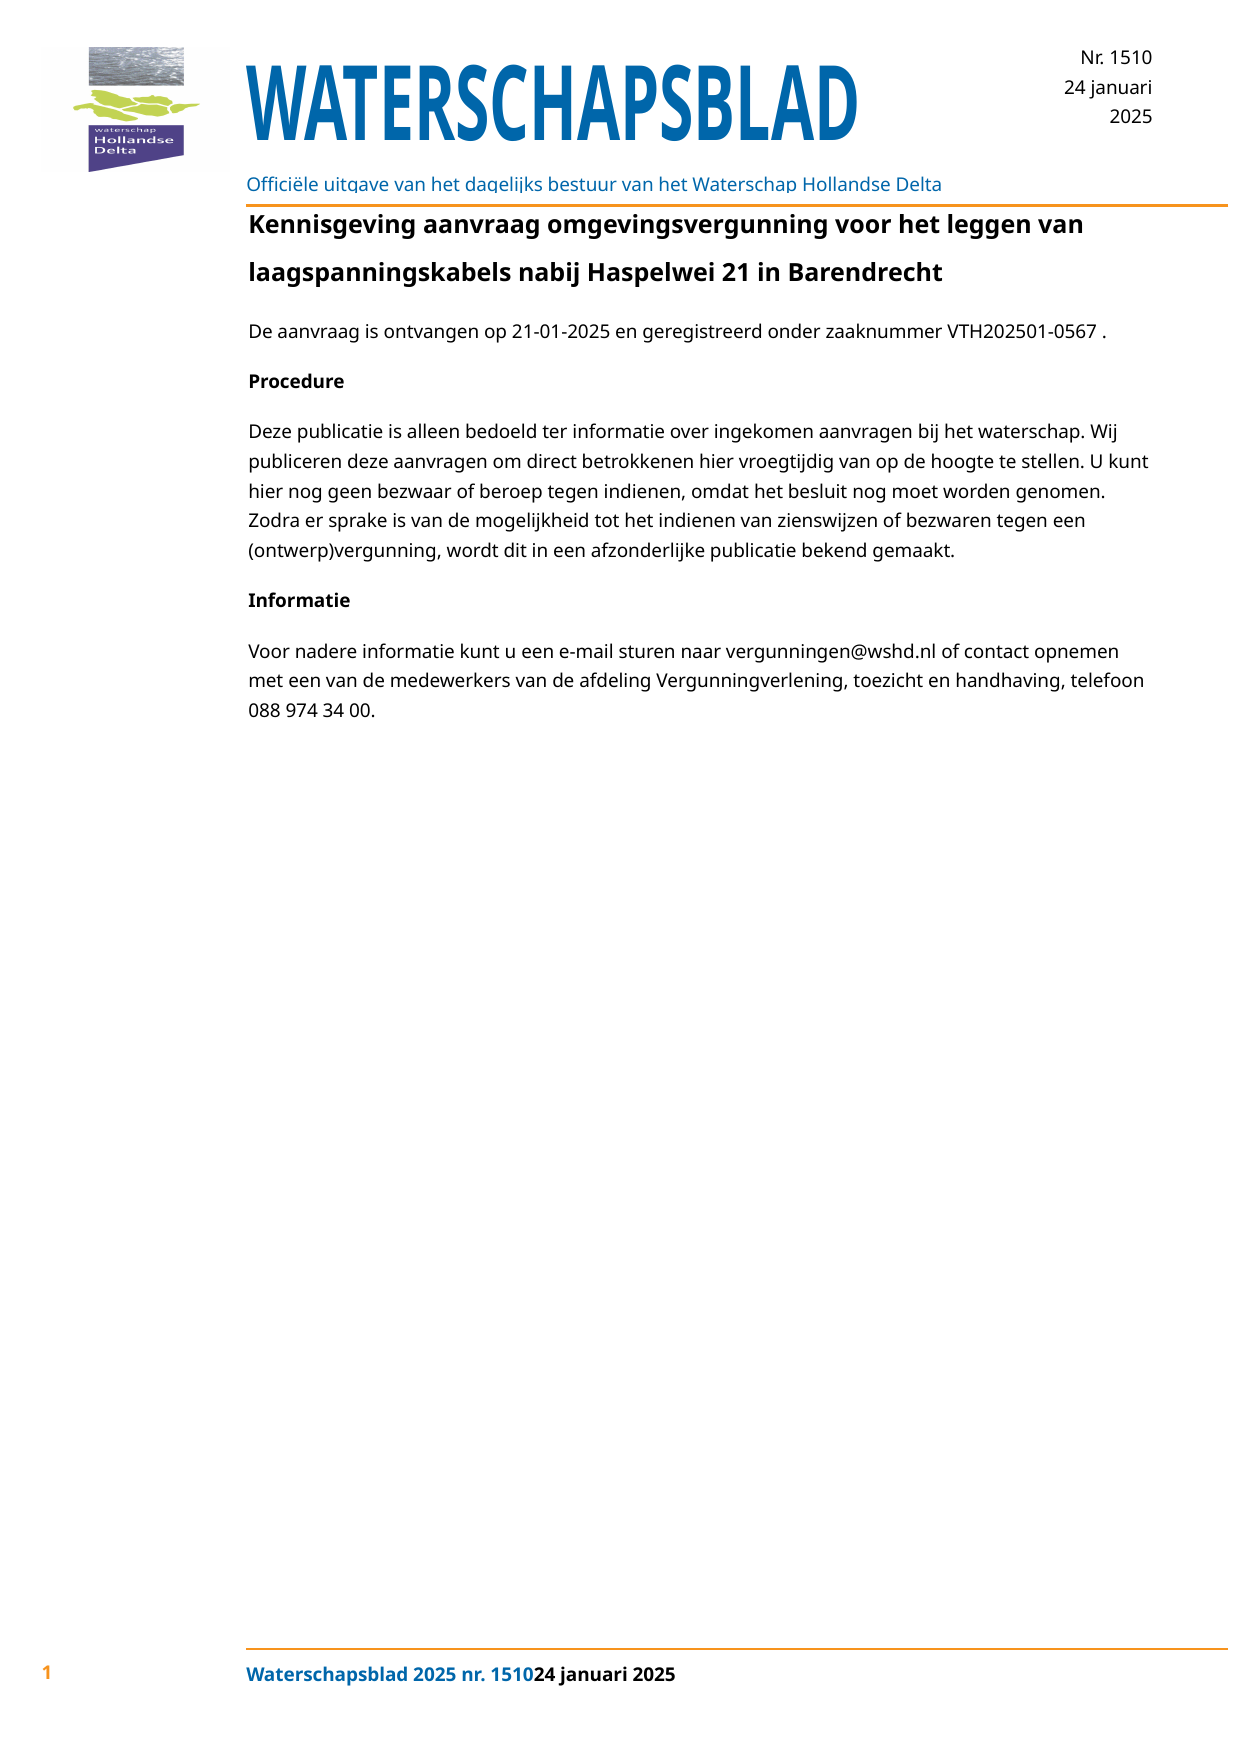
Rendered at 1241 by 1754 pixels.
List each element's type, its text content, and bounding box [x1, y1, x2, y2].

picture [41, 47, 231, 172]
text Voor nadere informatie kunt u een e-mail sturen naar vergunningen@wshd.nl of contact opnemen met een van de medewerkers van de afdeling Vergunningverlening, toezicht en handhaving, telefoon 088 974 34 00. [248, 638, 1152, 723]
text Informatie [248, 587, 1152, 613]
text De aanvraag is ontvangen op 21-01-2025 en geregistreerd onder zaaknummer VTH202501-0567 . [248, 318, 1152, 344]
text Kennisgeving aanvraag omgevingsvergunning voor het leggen van laagspanningskabels nabij Haspelwei 21 in Barendrecht [248, 207, 1152, 288]
text Deze publicatie is alleen bedoeld ter informatie over ingekomen aanvragen bij het waterschap. Wij publiceren deze aanvragen om direct betrokkenen hier vroegtijdig van op de hoogte te stellen. U kunt hier nog geen bezwaar of beroep tegen indienen, omdat het besluit nog moet worden genomen. Zodra er sprake is van de mogelijkheid tot het indienen van zienswijzen of bezwaren tegen een (ontwerp)vergunning, wordt dit in een afzonderlijke publicatie bekend gemaakt. [248, 419, 1152, 563]
text Procedure [248, 368, 1152, 394]
